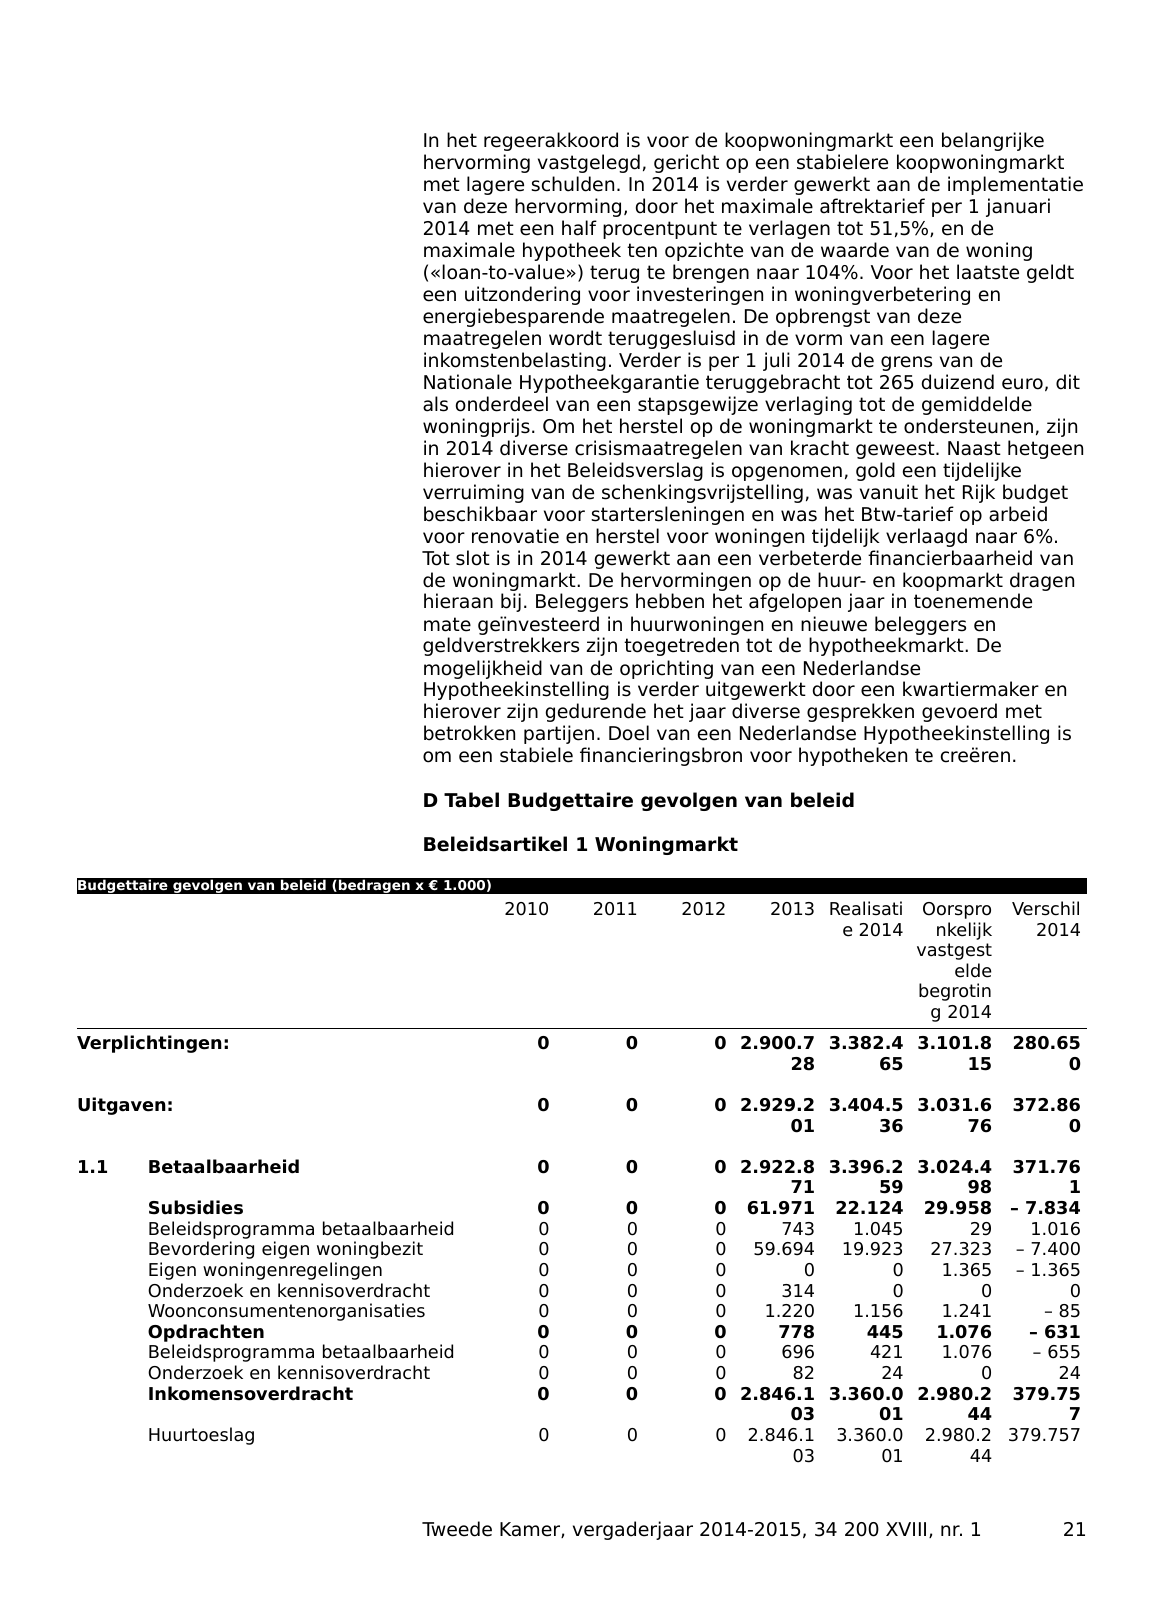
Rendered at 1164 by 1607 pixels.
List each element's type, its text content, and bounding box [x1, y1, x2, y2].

table_cell 0 [466, 1384, 555, 1425]
table_cell 1.016 [998, 1219, 1087, 1239]
table_cell 0 [555, 1260, 644, 1281]
table_cell 0 [555, 1029, 644, 1074]
table_cell 778 [732, 1322, 821, 1342]
table_cell 3.360.001 [821, 1384, 909, 1425]
table_cell [77, 1301, 142, 1322]
table_cell [466, 1074, 555, 1095]
table_cell 0 [555, 1322, 644, 1342]
table_cell 0 [998, 1281, 1087, 1301]
table_cell 2.900.728 [732, 1029, 821, 1074]
table_cell 2.846.103 [732, 1425, 821, 1466]
table_cell [821, 1136, 909, 1157]
table_cell 0 [466, 1363, 555, 1384]
table_cell 1.1 [77, 1157, 142, 1198]
table_cell 0 [466, 1260, 555, 1281]
table_cell 0 [644, 1260, 732, 1281]
table_cell 3.396.259 [821, 1157, 909, 1198]
table_cell 421 [821, 1343, 909, 1363]
table_cell 0 [909, 1363, 998, 1384]
table_cell [998, 1136, 1087, 1157]
table_cell 27.323 [909, 1239, 998, 1260]
table_cell 0 [644, 1157, 732, 1198]
table_cell 0 [644, 1239, 732, 1260]
table_cell 0 [644, 1281, 732, 1301]
table_cell – 655 [998, 1343, 1087, 1363]
table_cell 0 [555, 1095, 644, 1136]
table_cell [77, 1239, 142, 1260]
table_cell 2.929.201 [732, 1095, 821, 1136]
table_cell 0 [466, 1301, 555, 1322]
table_cell – 631 [998, 1322, 1087, 1342]
table_cell 0 [555, 1384, 644, 1425]
table_cell 371.761 [998, 1157, 1087, 1198]
table_cell 0 [466, 1029, 555, 1074]
table_cell 2.846.103 [732, 1384, 821, 1425]
table_cell 3.024.498 [909, 1157, 998, 1198]
table_cell 1.156 [821, 1301, 909, 1322]
table_cell 2010 [466, 894, 555, 1027]
table_cell 24 [821, 1363, 909, 1384]
table_cell 0 [466, 1157, 555, 1198]
table_cell 379.757 [998, 1425, 1087, 1466]
table_cell [644, 1136, 732, 1157]
table_cell Woonconsumentenorganisaties [142, 1301, 466, 1322]
table_cell [644, 1074, 732, 1095]
table_cell [77, 1384, 142, 1425]
table_cell – 7.834 [998, 1198, 1087, 1219]
table_cell – 85 [998, 1301, 1087, 1322]
table_cell [77, 894, 142, 1027]
subtitle D Tabel Budgettaire gevolgen van beleid [422, 789, 1087, 811]
table_cell 0 [555, 1343, 644, 1363]
table_cell 3.404.536 [821, 1095, 909, 1136]
table_cell 29.958 [909, 1198, 998, 1219]
table_cell Uitgaven: [77, 1095, 466, 1136]
table_cell [77, 1074, 142, 1095]
table_cell 0 [466, 1425, 555, 1466]
table_cell 1.220 [732, 1301, 821, 1322]
table_cell Beleidsprogramma betaalbaarheid [142, 1343, 466, 1363]
table_cell [77, 1322, 142, 1342]
table_cell 0 [732, 1260, 821, 1281]
table_cell 1.365 [909, 1260, 998, 1281]
table_cell 0 [644, 1219, 732, 1239]
table_cell 0 [555, 1301, 644, 1322]
table_cell Verschil 2014 [998, 894, 1087, 1027]
table_cell [77, 1219, 142, 1239]
table_cell [555, 1074, 644, 1095]
table_cell Huurtoeslag [142, 1425, 466, 1466]
table_cell [466, 1136, 555, 1157]
table_cell – 7.400 [998, 1239, 1087, 1260]
table_cell 0 [644, 1029, 732, 1074]
table_cell Beleidsprogramma betaalbaarheid [142, 1219, 466, 1239]
table_cell 0 [555, 1198, 644, 1219]
table_cell 445 [821, 1322, 909, 1342]
table_cell [77, 1260, 142, 1281]
table_cell [142, 1074, 466, 1095]
table_cell 696 [732, 1343, 821, 1363]
table_cell [909, 1136, 998, 1157]
table_cell 2.922.871 [732, 1157, 821, 1198]
table_cell Inkomensoverdracht [142, 1384, 466, 1425]
table_cell 0 [821, 1281, 909, 1301]
table_cell Verplichtingen: [77, 1029, 466, 1074]
table_cell 0 [821, 1260, 909, 1281]
table_cell Eigen woningenregelingen [142, 1260, 466, 1281]
table_cell 0 [909, 1281, 998, 1301]
table_cell Oorspronkelijk vastgestelde begroting 2014 [909, 894, 998, 1027]
table_cell [142, 894, 466, 1027]
table_cell 22.124 [821, 1198, 909, 1219]
table_cell 0 [644, 1301, 732, 1322]
table_cell 0 [644, 1384, 732, 1425]
table_cell Subsidies [142, 1198, 466, 1219]
table_cell [77, 1198, 142, 1219]
table_cell 0 [644, 1198, 732, 1219]
table_cell [909, 1074, 998, 1095]
table_cell 2.980.244 [909, 1384, 998, 1425]
table_cell [77, 1343, 142, 1363]
table_cell 2011 [555, 894, 644, 1027]
table_cell [821, 1074, 909, 1095]
table_cell 2013 [732, 894, 821, 1027]
table_cell 19.923 [821, 1239, 909, 1260]
table_cell [77, 1363, 142, 1384]
table_cell 0 [466, 1239, 555, 1260]
table_cell 0 [644, 1425, 732, 1466]
table_cell 24 [998, 1363, 1087, 1384]
table_cell [732, 1136, 821, 1157]
text In het regeerakkoord is voor de koopwoningmarkt een belangrijke hervorming vastgelegd, gericht op een stabielere koopwoningmarkt met lagere schulden. In 2014 is verder gewerkt aan de implementatie van deze hervorming, door het maximale aftrektarief per 1 januari 2014 met een half procentpunt te verlagen tot 51,5%, en de maximale hypotheek ten opzichte van de waarde van de woning («loan-to-value») terug te brengen naar 104%. Voor het laatste geldt een uitzondering voor investeringen in woningverbetering en energiebesparende maatregelen. De opbrengst van deze maatregelen wordt teruggesluisd in de vorm van een lagere inkomstenbelasting. Verder is per 1 juli 2014 de grens van de Nationale Hypotheekgarantie teruggebracht tot 265 duizend euro, dit als onderdeel van een stapsgewijze verlaging tot de gemiddelde woningprijs. Om het herstel op de woningmarkt te ondersteunen, zijn in 2014 diverse crisismaatregelen van kracht geweest. Naast hetgeen hierover in het Beleidsverslag is opgenomen, gold een tijdelijke verruiming van de schenkingsvrijstelling, was vanuit het Rijk budget beschikbaar voor startersleningen en was het Btw-tarief op arbeid voor renovatie en herstel voor woningen tijdelijk verlaagd naar 6%. Tot slot is in 2014 gewerkt aan een verbeterde financierbaarheid van de woningmarkt. De hervormingen op de huur- en koopmarkt dragen hieraan bij. Beleggers hebben het afgelopen jaar in toenemende mate geïnvesteerd in huurwoningen en nieuwe beleggers en geldverstrekkers zijn toegetreden tot de hypotheekmarkt. De mogelijkheid van de oprichting van een Nederlandse Hypotheekinstelling is verder uitgewerkt door een kwartiermaker en hierover zijn gedurende het jaar diverse gesprekken gevoerd met betrokken partijen. Doel van een Nederlandse Hypotheekinstelling is om een stabiele financieringsbron voor hypotheken te creëren. [422, 130, 1087, 767]
table_cell [77, 1136, 142, 1157]
table_cell 0 [555, 1363, 644, 1384]
table_cell Betaalbaarheid [142, 1157, 466, 1198]
table_cell 0 [555, 1219, 644, 1239]
table_cell 82 [732, 1363, 821, 1384]
table_cell 0 [466, 1322, 555, 1342]
table_cell 314 [732, 1281, 821, 1301]
table_cell 1.241 [909, 1301, 998, 1322]
table_cell 0 [644, 1363, 732, 1384]
table_cell [142, 1136, 466, 1157]
table_cell 280.650 [998, 1029, 1087, 1074]
table_cell Realisatie 2014 [821, 894, 909, 1027]
table_cell 3.382.465 [821, 1029, 909, 1074]
table_cell 0 [555, 1239, 644, 1260]
table_cell 0 [555, 1157, 644, 1198]
table_cell 0 [644, 1343, 732, 1363]
table_cell [77, 1425, 142, 1466]
table_cell – 1.365 [998, 1260, 1087, 1281]
table_cell 2012 [644, 894, 732, 1027]
table_cell 1.076 [909, 1343, 998, 1363]
table_cell [732, 1074, 821, 1095]
table_cell 0 [466, 1281, 555, 1301]
table_cell [998, 1074, 1087, 1095]
table_cell [555, 1136, 644, 1157]
table_cell Opdrachten [142, 1322, 466, 1342]
table_cell 0 [555, 1425, 644, 1466]
table_cell 2.980.244 [909, 1425, 998, 1466]
table_cell 29 [909, 1219, 998, 1239]
table_cell 1.045 [821, 1219, 909, 1239]
table_cell 3.360.001 [821, 1425, 909, 1466]
table_header Budgettaire gevolgen van beleid (bedragen x € 1.000) [77, 878, 1087, 893]
table_cell Onderzoek en kennisoverdracht [142, 1363, 466, 1384]
table_cell 0 [644, 1322, 732, 1342]
table_cell 0 [644, 1095, 732, 1136]
table_cell 61.971 [732, 1198, 821, 1219]
table_cell 372.860 [998, 1095, 1087, 1136]
table_cell Bevordering eigen woningbezit [142, 1239, 466, 1260]
table_cell 0 [466, 1343, 555, 1363]
table_cell 1.076 [909, 1322, 998, 1342]
table_cell 3.101.815 [909, 1029, 998, 1074]
table_cell 379.757 [998, 1384, 1087, 1425]
table_cell 0 [466, 1095, 555, 1136]
table_cell 743 [732, 1219, 821, 1239]
table_cell 3.031.676 [909, 1095, 998, 1136]
subtitle Beleidsartikel 1 Woningmarkt [422, 834, 1087, 856]
table_cell 59.694 [732, 1239, 821, 1260]
table_cell 0 [555, 1281, 644, 1301]
table_cell Onderzoek en kennisoverdracht [142, 1281, 466, 1301]
table_cell [77, 1281, 142, 1301]
table_cell 0 [466, 1198, 555, 1219]
table_cell 0 [466, 1219, 555, 1239]
